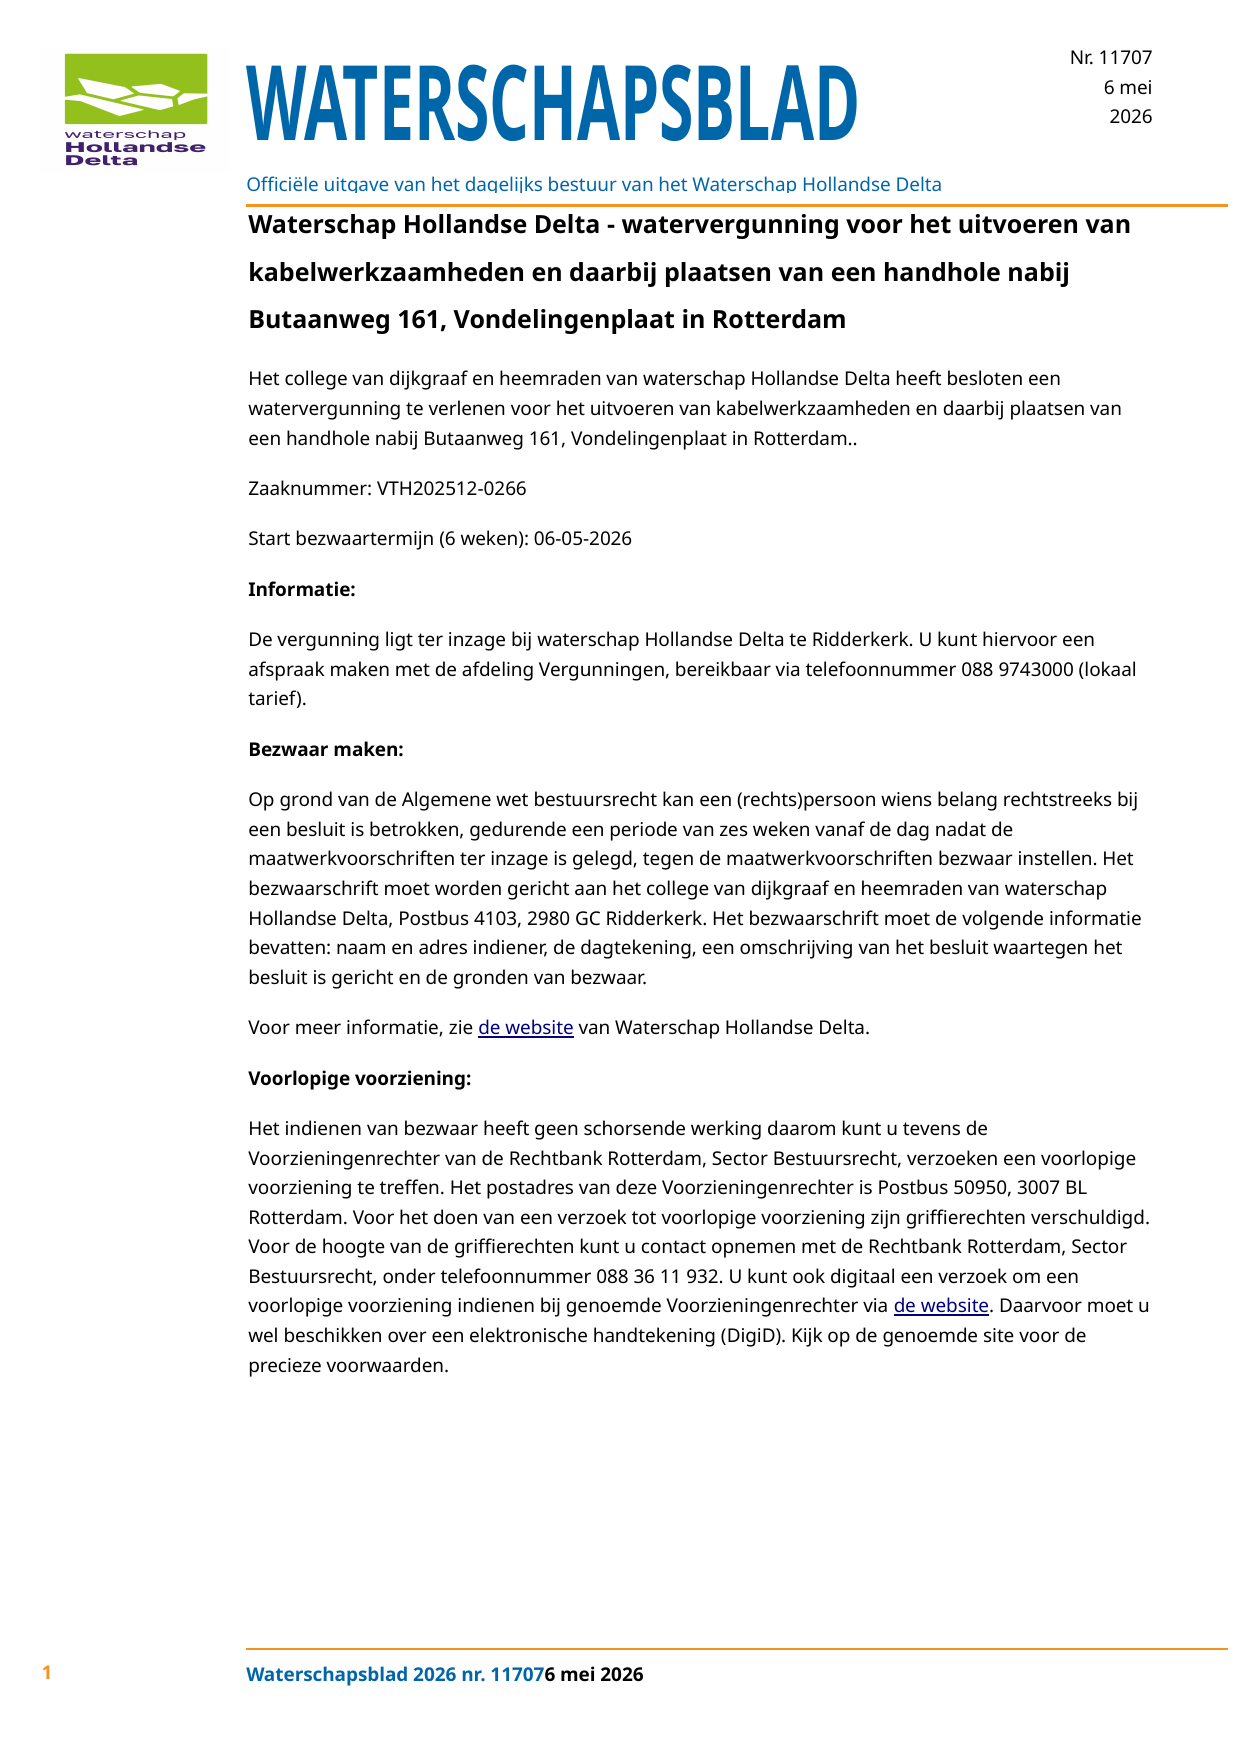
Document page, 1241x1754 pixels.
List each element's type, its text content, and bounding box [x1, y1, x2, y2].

text Informatie: [248, 576, 1152, 602]
text Waterschap Hollandse Delta - watervergunning voor het uitvoeren van kabelwerkzaamheden en daarbij plaatsen van een handhole nabij Butaanweg 161, Vondelingenplaat in Rotterdam [248, 207, 1152, 336]
text Voor meer informatie, zie de website van Waterschap Hollandse Delta. [248, 1014, 1152, 1040]
text Het college van dijkgraaf en heemraden van waterschap Hollandse Delta heeft besloten een watervergunning te verlenen voor het uitvoeren van kabelwerkzaamheden en daarbij plaatsen van een handhole nabij Butaanweg 161, Vondelingenplaat in Rotterdam.. [248, 366, 1152, 450]
picture [41, 47, 231, 172]
text Start bezwaartermijn (6 weken): 06-05-2026 [248, 526, 1152, 551]
text Voorlopige voorziening: [248, 1065, 1152, 1090]
text Zaaknummer: VTH202512-0266 [248, 475, 1152, 501]
text Op grond van de Algemene wet bestuursrecht kan een (rechts)persoon wiens belang rechtstreeks bij een besluit is betrokken, gedurende een periode van zes weken vanaf de dag nadat de maatwerkvoorschriften ter inzage is gelegd, tegen de maatwerkvoorschriften bezwaar instellen. Het bezwaarschrift moet worden gericht aan het college van dijkgraaf en heemraden van waterschap Hollandse Delta, Postbus 4103, 2980 GC Ridderkerk. Het bezwaarschrift moet de volgende informatie bevatten: naam en adres indiener, de dagtekening, een omschrijving van het besluit waartegen het besluit is gericht en de gronden van bezwaar. [248, 786, 1152, 989]
text Het indienen van bezwaar heeft geen schorsende werking daarom kunt u tevens de Voorzieningenrechter van de Rechtbank Rotterdam, Sector Bestuursrecht, verzoeken een voorlopige voorziening te treffen. Het postadres van deze Voorzieningenrechter is Postbus 50950, 3007 BL Rotterdam. Voor het doen van een verzoek tot voorlopige voorziening zijn griffierechten verschuldigd. Voor de hoogte van de griffierechten kunt u contact opnemen met de Rechtbank Rotterdam, Sector Bestuursrecht, onder telefoonnummer 088 36 11 932. U kunt ook digitaal een verzoek om een voorlopige voorziening indienen bij genoemde Voorzieningenrechter via de website. Daarvoor moet u wel beschikken over een elektronische handtekening (DigiD). Kijk op de genoemde site voor de precieze voorwaarden. [248, 1115, 1152, 1377]
text Bezwaar maken: [248, 736, 1152, 762]
text De vergunning ligt ter inzage bij waterschap Hollandse Delta te Ridderkerk. U kunt hiervoor een afspraak maken met de afdeling Vergunningen, bereikbaar via telefoonnummer 088 9743000 (lokaal tarief). [248, 626, 1152, 711]
